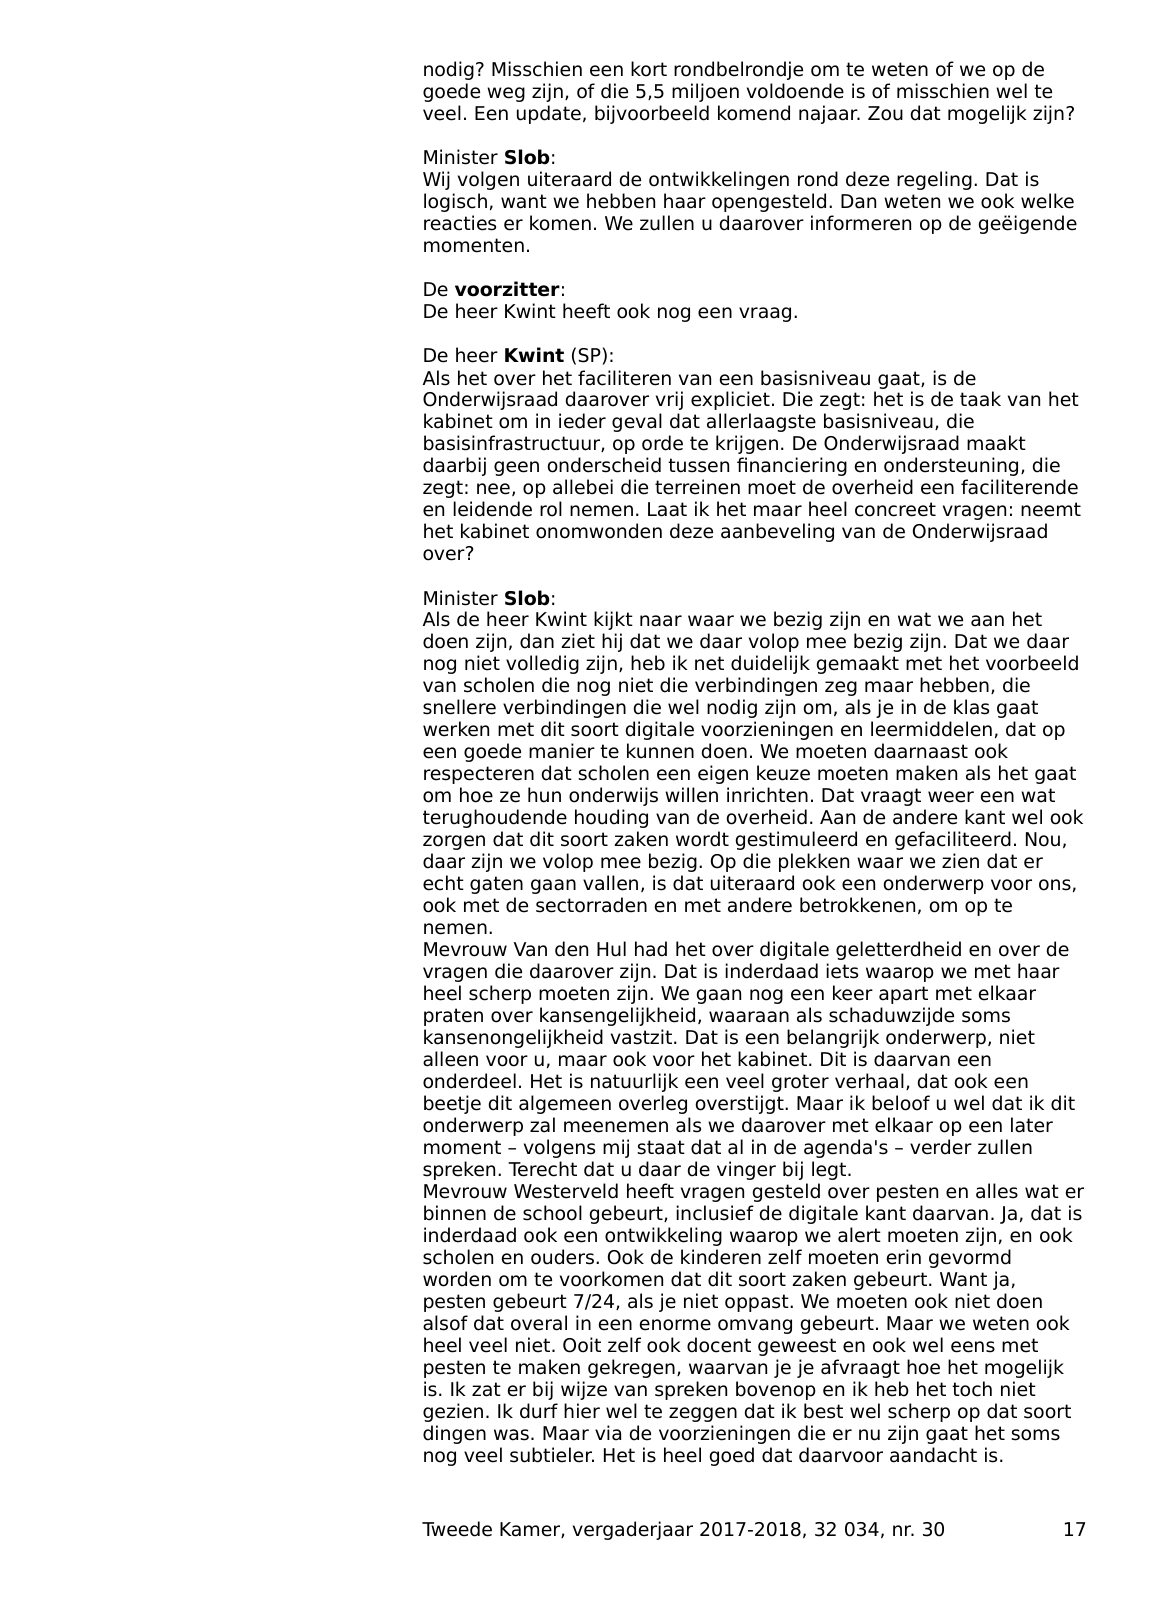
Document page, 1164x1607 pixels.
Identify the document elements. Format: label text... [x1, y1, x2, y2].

text Mevrouw Van den Hul had het over digitale geletterdheid en over de vragen die daarover zijn. Dat is inderdaad iets waarop we met haar heel scherp moeten zijn. We gaan nog een keer apart met elkaar praten over kansengelijkheid, waaraan als schaduwzijde soms kansenongelijkheid vastzit. Dat is een belangrijk onderwerp, niet alleen voor u, maar ook voor het kabinet. Dit is daarvan een onderdeel. Het is natuurlijk een veel groter verhaal, dat ook een beetje dit algemeen overleg overstijgt. Maar ik beloof u wel dat ik dit onderwerp zal meenemen als we daarover met elkaar op een later moment – volgens mij staat dat al in de agenda's – verder zullen spreken. Terecht dat u daar de vinger bij legt. [422, 939, 1087, 1181]
text De heer Kwint heeft ook nog een vraag. [422, 301, 1087, 323]
text nodig? Misschien een kort rondbelrondje om te weten of we op de goede weg zijn, of die 5,5 miljoen voldoende is of misschien wel te veel. Een update, bijvoorbeeld komend najaar. Zou dat mogelijk zijn? [422, 59, 1087, 125]
text Als het over het faciliteren van een basisniveau gaat, is de Onderwijsraad daarover vrij expliciet. Die zegt: het is de taak van het kabinet om in ieder geval dat allerlaagste basisniveau, die basisinfrastructuur, op orde te krijgen. De Onderwijsraad maakt daarbij geen onderscheid tussen financiering en ondersteuning, die zegt: nee, op allebei die terreinen moet de overheid een faciliterende en leidende rol nemen. Laat ik het maar heel concreet vragen: neemt het kabinet onomwonden deze aanbeveling van de Onderwijsraad over? [422, 367, 1087, 565]
text Wij volgen uiteraard de ontwikkelingen rond deze regeling. Dat is logisch, want we hebben haar opengesteld. Dan weten we ook welke reacties er komen. We zullen u daarover informeren op de geëigende momenten. [422, 169, 1087, 257]
text Mevrouw Westerveld heeft vragen gesteld over pesten en alles wat er binnen de school gebeurt, inclusief de digitale kant daarvan. Ja, dat is inderdaad ook een ontwikkeling waarop we alert moeten zijn, en ook scholen en ouders. Ook de kinderen zelf moeten erin gevormd worden om te voorkomen dat dit soort zaken gebeurt. Want ja, pesten gebeurt 7/24, als je niet oppast. We moeten ook niet doen alsof dat overal in een enorme omvang gebeurt. Maar we weten ook heel veel niet. Ooit zelf ook docent geweest en ook wel eens met pesten te maken gekregen, waarvan je je afvraagt hoe het mogelijk is. Ik zat er bij wijze van spreken bovenop en ik heb het toch niet gezien. Ik durf hier wel te zeggen dat ik best wel scherp op dat soort dingen was. Maar via de voorzieningen die er nu zijn gaat het soms nog veel subtieler. Het is heel goed dat daarvoor aandacht is. [422, 1181, 1087, 1467]
text De heer Kwint (SP): [422, 345, 1087, 367]
text De voorzitter: [422, 279, 1087, 301]
text Minister Slob: [422, 147, 1087, 169]
text Minister Slob: [422, 587, 1087, 609]
text Als de heer Kwint kijkt naar waar we bezig zijn en wat we aan het doen zijn, dan ziet hij dat we daar volop mee bezig zijn. Dat we daar nog niet volledig zijn, heb ik net duidelijk gemaakt met het voorbeeld van scholen die nog niet die verbindingen zeg maar hebben, die snellere verbindingen die wel nodig zijn om, als je in de klas gaat werken met dit soort digitale voorzieningen en leermiddelen, dat op een goede manier te kunnen doen. We moeten daarnaast ook respecteren dat scholen een eigen keuze moeten maken als het gaat om hoe ze hun onderwijs willen inrichten. Dat vraagt weer een wat terughoudende houding van de overheid. Aan de andere kant wel ook zorgen dat dit soort zaken wordt gestimuleerd en gefaciliteerd. Nou, daar zijn we volop mee bezig. Op die plekken waar we zien dat er echt gaten gaan vallen, is dat uiteraard ook een onderwerp voor ons, ook met de sectorraden en met andere betrokkenen, om op te nemen. [422, 609, 1087, 939]
